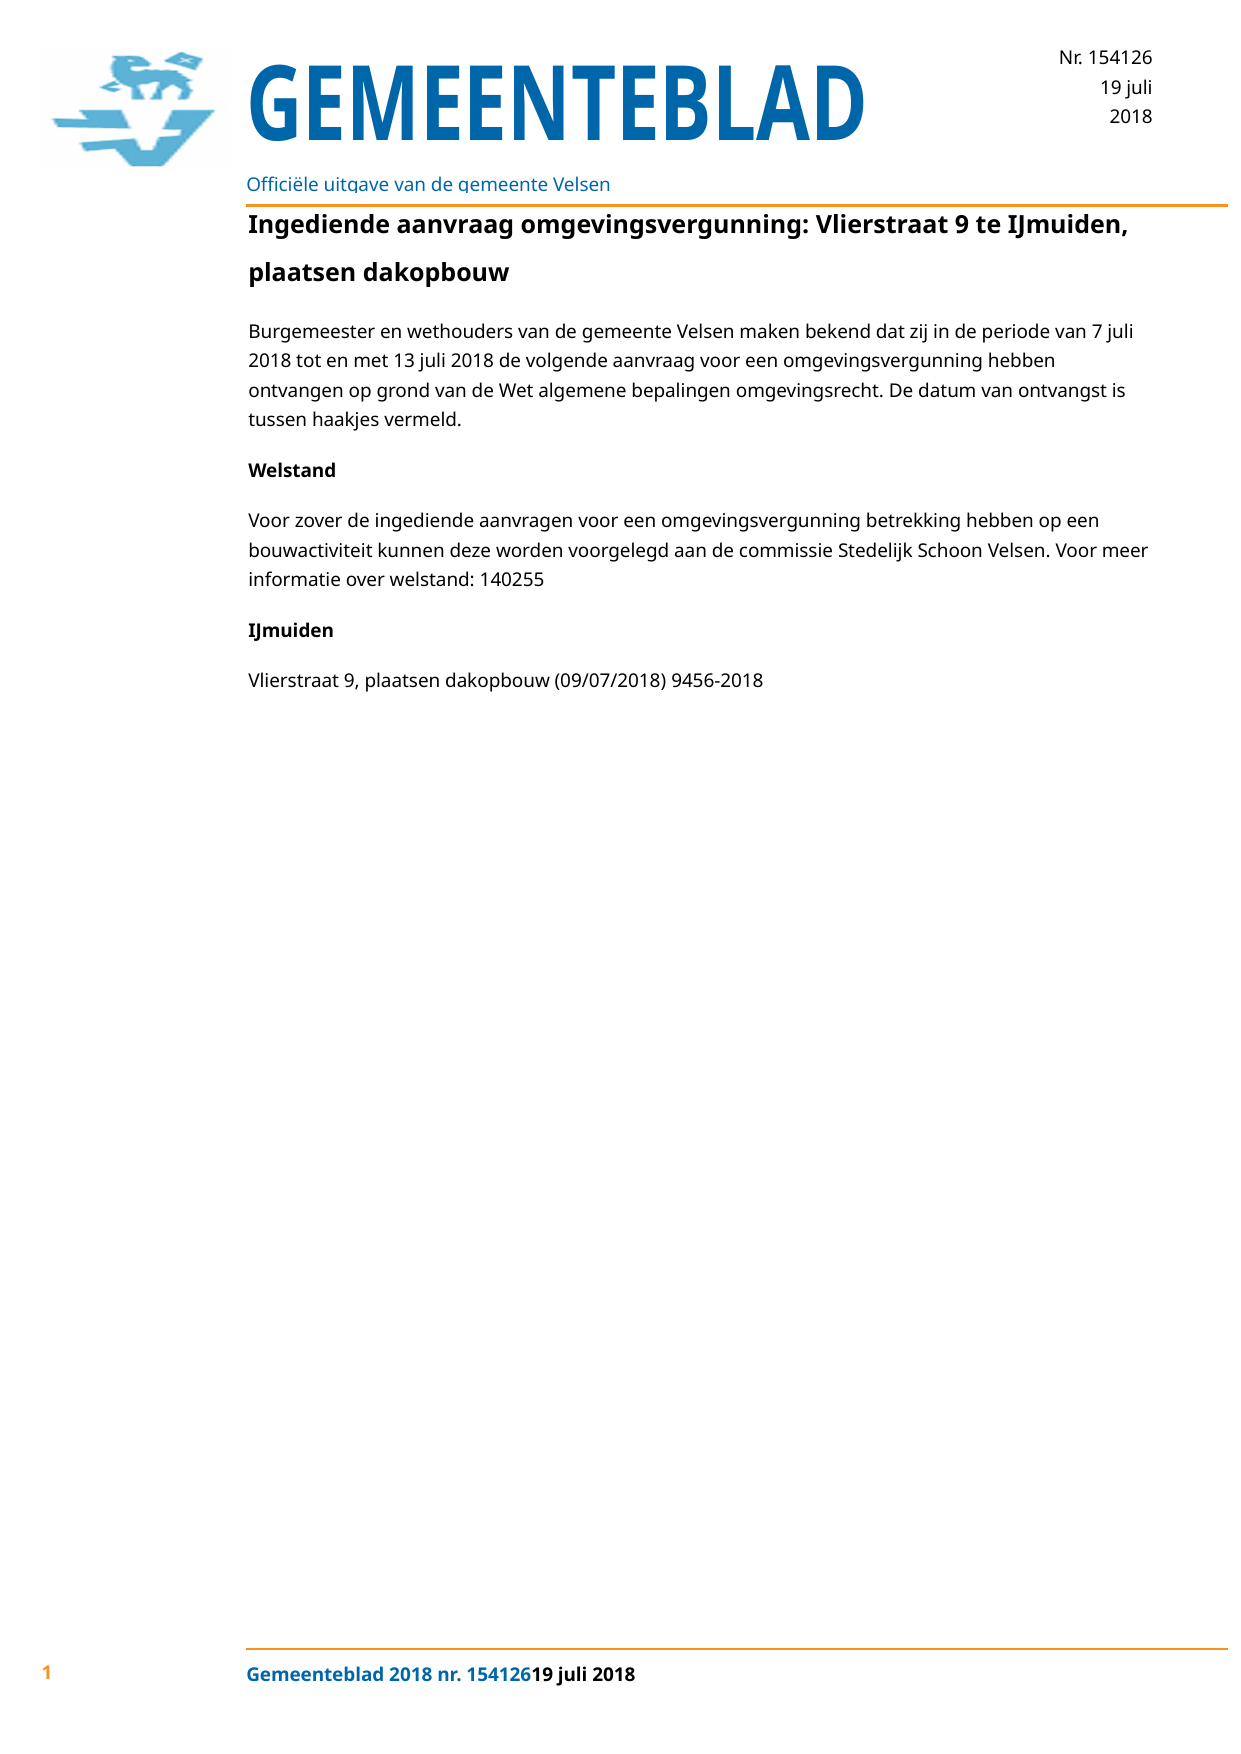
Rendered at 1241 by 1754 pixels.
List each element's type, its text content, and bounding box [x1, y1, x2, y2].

text Ingediende aanvraag omgevingsvergunning: Vlierstraat 9 te IJmuiden, plaatsen dakopbouw [248, 207, 1152, 288]
text IJmuiden [248, 617, 1152, 643]
text Vlierstraat 9, plaatsen dakopbouw (09/07/2018) 9456-2018 [248, 667, 1152, 693]
picture [41, 47, 231, 172]
text Burgemeester en wethouders van de gemeente Velsen maken bekend dat zij in de periode van 7 juli 2018 tot en met 13 juli 2018 de volgende aanvraag voor een omgevingsvergunning hebben ontvangen op grond van de Wet algemene bepalingen omgevingsrecht. De datum van ontvangst is tussen haakjes vermeld. [248, 318, 1152, 432]
text Welstand [248, 457, 1152, 483]
text Voor zover de ingediende aanvragen voor een omgevingsvergunning betrekking hebben op een bouwactiviteit kunnen deze worden voorgelegd aan de commissie Stedelijk Schoon Velsen. Voor meer informatie over welstand: 140255 [248, 507, 1152, 592]
